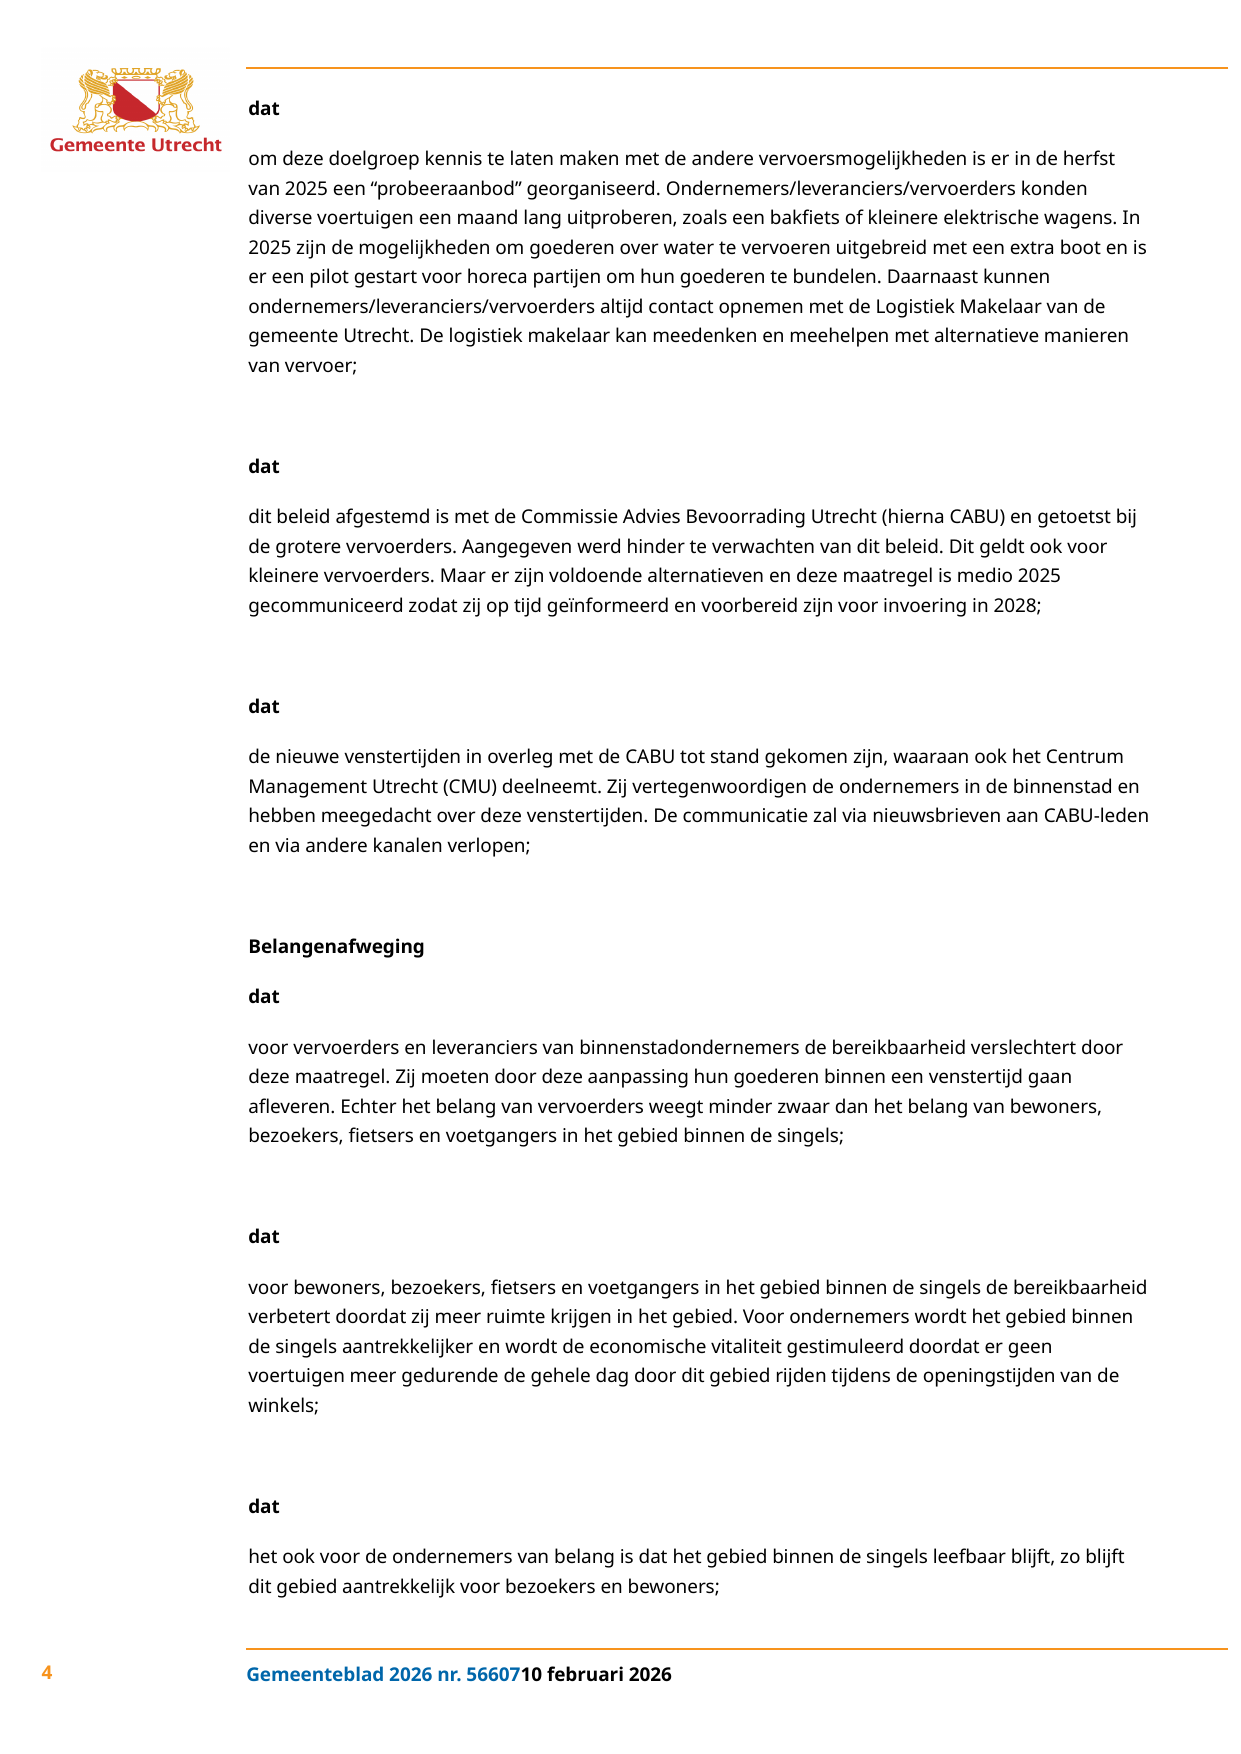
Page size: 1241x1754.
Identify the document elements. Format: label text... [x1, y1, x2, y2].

text dit beleid afgestemd is met de Commissie Advies Bevoorrading Utrecht (hierna CABU) en getoetst bij de grotere vervoerders. Aangegeven werd hinder te verwachten van dit beleid. Dit geldt ook voor kleinere vervoerders. Maar er zijn voldoende alternatieven en deze maatregel is medio 2025 gecommuniceerd zodat zij op tijd geïnformeerd en voorbereid zijn voor invoering in 2028; [248, 503, 1152, 618]
text om deze doelgroep kennis te laten maken met de andere vervoersmogelijkheden is er in de herfst van 2025 een “probeeraanbod” georganiseerd. Ondernemers/leveranciers/vervoerders konden diverse voertuigen een maand lang uitproberen, zoals een bakfiets of kleinere elektrische wagens. In 2025 zijn de mogelijkheden om goederen over water te vervoeren uitgebreid met een extra boot en is er een pilot gestart voor horeca partijen om hun goederen te bundelen. Daarnaast kunnen ondernemers/leveranciers/vervoerders altijd contact opnemen met de Logistiek Makelaar van de gemeente Utrecht. De logistiek makelaar kan meedenken en meehelpen met alternatieve manieren van vervoer; [248, 145, 1152, 378]
text het ook voor de ondernemers van belang is dat het gebied binnen de singels leefbaar blijft, zo blijft dit gebied aantrekkelijk voor bezoekers en bewoners; [248, 1543, 1152, 1599]
text voor bewoners, bezoekers, fietsers en voetgangers in het gebied binnen de singels de bereikbaarheid verbetert doordat zij meer ruimte krijgen in het gebied. Voor ondernemers wordt het gebied binnen de singels aantrekkelijker en wordt de economische vitaliteit gestimuleerd doordat er geen voertuigen meer gedurende de gehele dag door dit gebied rijden tijdens de openingstijden van de winkels; [248, 1274, 1152, 1418]
text dat [248, 983, 1152, 1009]
text dat [248, 1493, 1152, 1519]
text dat [248, 453, 1152, 479]
text dat [248, 95, 1152, 121]
text voor vervoerders en leveranciers van binnenstadondernemers de bereikbaarheid verslechtert door deze maatregel. Zij moeten door deze aanpassing hun goederen binnen een venstertijd gaan afleveren. Echter het belang van vervoerders weegt minder zwaar dan het belang van bewoners, bezoekers, fietsers en voetgangers in het gebied binnen de singels; [248, 1034, 1152, 1148]
text de nieuwe venstertijden in overleg met de CABU tot stand gekomen zijn, waaraan ook het Centrum Management Utrecht (CMU) deelneemt. Zij vertegenwoordigen de ondernemers in de binnenstad en hebben meegedacht over deze venstertijden. De communicatie zal via nieuwsbrieven aan CABU-leden en via andere kanalen verlopen; [248, 743, 1152, 858]
text dat [248, 1223, 1152, 1249]
text Belangenafweging [248, 933, 1152, 959]
picture [41, 47, 231, 172]
text dat [248, 693, 1152, 719]
